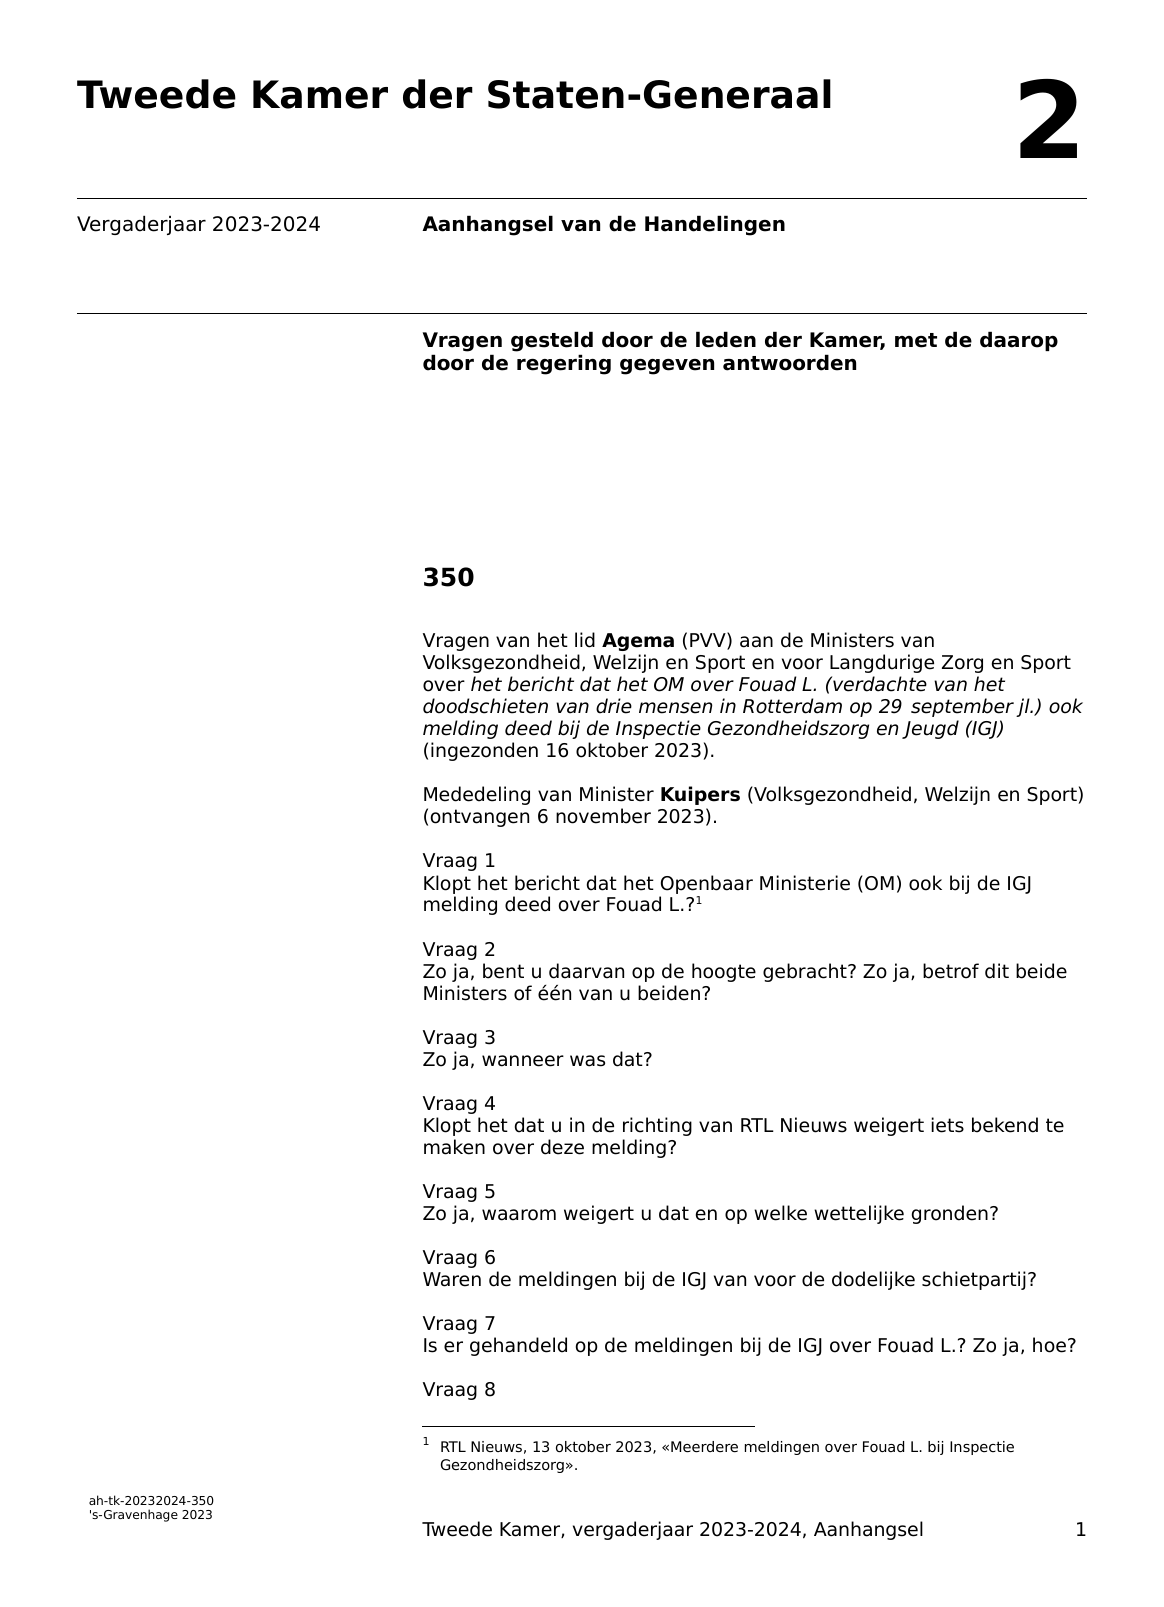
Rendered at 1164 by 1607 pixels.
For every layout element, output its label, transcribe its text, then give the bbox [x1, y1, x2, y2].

text Zo ja, wanneer was dat? [422, 1049, 1087, 1071]
text Klopt het bericht dat het Openbaar Ministerie (OM) ook bij de IGJ melding deed over Fouad L.? [422, 872, 1087, 916]
text Vraag 1 [422, 850, 1087, 872]
table_cell Aanhangsel van de Handelingen [422, 199, 1087, 313]
text 's-Gravenhage 2023 [88, 1508, 323, 1522]
table_header Tweede Kamer der Staten-Generaal [77, 59, 886, 198]
text Klopt het dat u in de richting van RTL Nieuws weigert iets bekend te maken over deze melding? [422, 1115, 1087, 1159]
text 350 [422, 563, 1087, 592]
table_header 2 [886, 59, 1087, 198]
table_cell [77, 314, 422, 375]
text Vraag 3 [422, 1027, 1087, 1049]
text Vraag 5 [422, 1181, 1087, 1203]
table_cell Vergaderjaar 2023-2024 [77, 199, 422, 313]
text Is er gehandeld op de meldingen bij de IGJ over Fouad L.? Zo ja, hoe? [422, 1335, 1087, 1357]
text Zo ja, waarom weigert u dat en op welke wettelijke gronden? [422, 1203, 1087, 1225]
text Mededeling van Minister Kuipers (Volksgezondheid, Welzijn en Sport) (ontvangen 6 november 2023). [422, 784, 1087, 828]
text Vraag 4 [422, 1093, 1087, 1115]
text Zo ja, bent u daarvan op de hoogte gebracht? Zo ja, betrof dit beide Ministers of één van u beiden? [422, 961, 1087, 1004]
text Vraag 2 [422, 938, 1087, 961]
text Vraag 7 [422, 1313, 1087, 1335]
text Vragen van het lid Agema (PVV) aan de Ministers van Volksgezondheid, Welzijn en Sport en voor Langdurige Zorg en Sport over het bericht dat het OM over Fouad L. (verdachte van het doodschieten van drie mensen in Rotterdam op 29 september jl.) ook melding deed bij de Inspectie Gezondheidszorg en Jeugd (IGJ) (ingezonden 16 oktober 2023). [422, 630, 1087, 762]
text Vraag 6 [422, 1247, 1087, 1269]
text RTL Nieuws, 13 oktober 2023, «Meerdere meldingen over Fouad L. bij Inspectie Gezondheidszorg». [422, 1435, 1087, 1474]
text Vraag 8 [422, 1379, 1087, 1401]
text ah-tk-20232024-350 [88, 1494, 323, 1508]
text Waren de meldingen bij de IGJ van voor de dodelijke schietpartij? [422, 1269, 1087, 1291]
table_cell Vragen gesteld door de leden der Kamer, met de daarop door de regering gegeven antwoorden [422, 314, 1087, 375]
